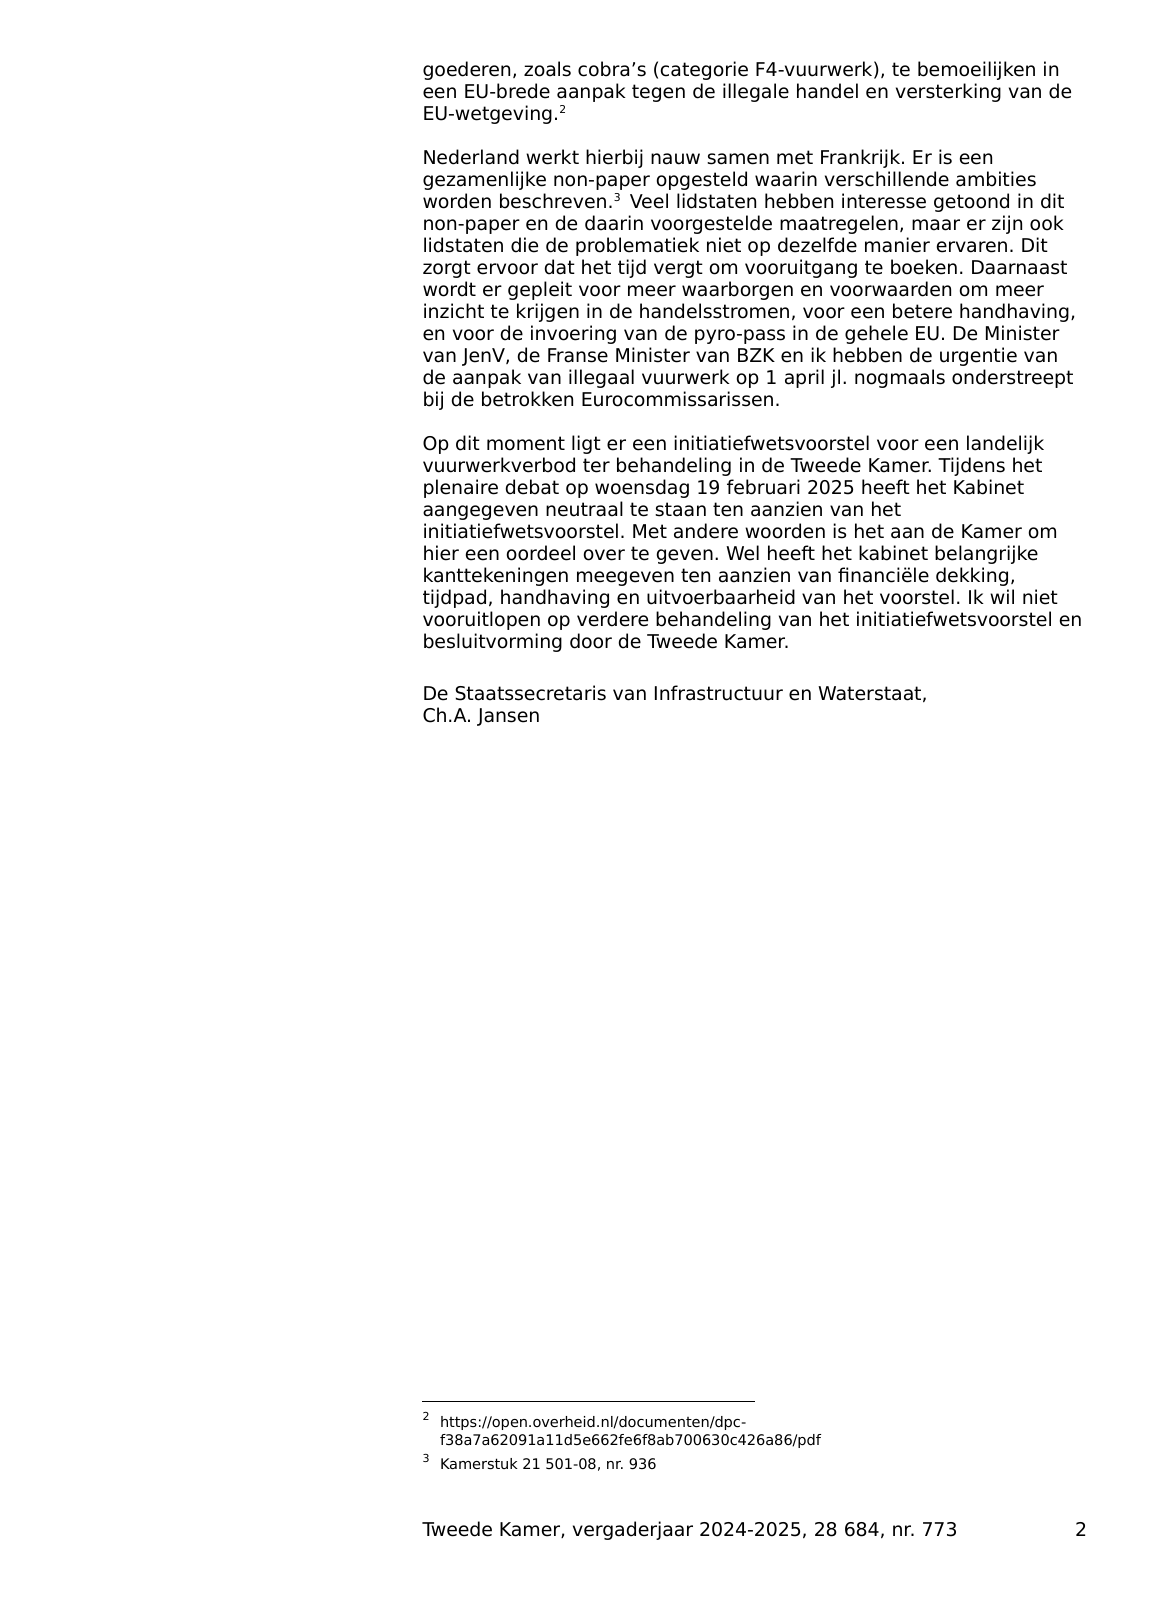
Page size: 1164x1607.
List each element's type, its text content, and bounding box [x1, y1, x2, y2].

text Kamerstuk 21 501-08, nr. 936 [422, 1452, 1087, 1474]
text Nederland werkt hierbij nauw samen met Frankrijk. Er is een gezamenlijke non-paper opgesteld waarin verschillende ambities worden beschreven. Veel lidstaten hebben interesse getoond in dit non-paper en de daarin voorgestelde maatregelen, maar er zijn ook lidstaten die de problematiek niet op dezelfde manier ervaren. Dit zorgt ervoor dat het tijd vergt om vooruitgang te boeken. Daarnaast wordt er gepleit voor meer waarborgen en voorwaarden om meer inzicht te krijgen in de handelsstromen, voor een betere handhaving, en voor de invoering van de pyro-pass in de gehele EU. De Minister van JenV, de Franse Minister van BZK en ik hebben de urgentie van de aanpak van illegaal vuurwerk op 1 april jl. nogmaals onderstreept bij de betrokken Eurocommissarissen. [422, 147, 1087, 411]
text https://open.overheid.nl/documenten/dpc-f38a7a62091a11d5e662fe6f8ab700630c426a86/pdf [422, 1410, 1087, 1449]
text goederen, zoals cobra’s (categorie F4-vuurwerk), te bemoeilijken in een EU-brede aanpak tegen de illegale handel en versterking van de EU-wetgeving. [422, 59, 1087, 125]
text Op dit moment ligt er een initiatiefwetsvoorstel voor een landelijk vuurwerkverbod ter behandeling in de Tweede Kamer. Tijdens het plenaire debat op woensdag 19 februari 2025 heeft het Kabinet aangegeven neutraal te staan ten aanzien van het initiatiefwetsvoorstel. Met andere woorden is het aan de Kamer om hier een oordeel over te geven. Wel heeft het kabinet belangrijke kanttekeningen meegeven ten aanzien van financiële dekking, tijdpad, handhaving en uitvoerbaarheid van het voorstel. Ik wil niet vooruitlopen op verdere behandeling van het initiatiefwetsvoorstel en besluitvorming door de Tweede Kamer. [422, 433, 1087, 653]
text De Staatssecretaris van Infrastructuur en Waterstaat, Ch.A. Jansen [422, 683, 1087, 727]
